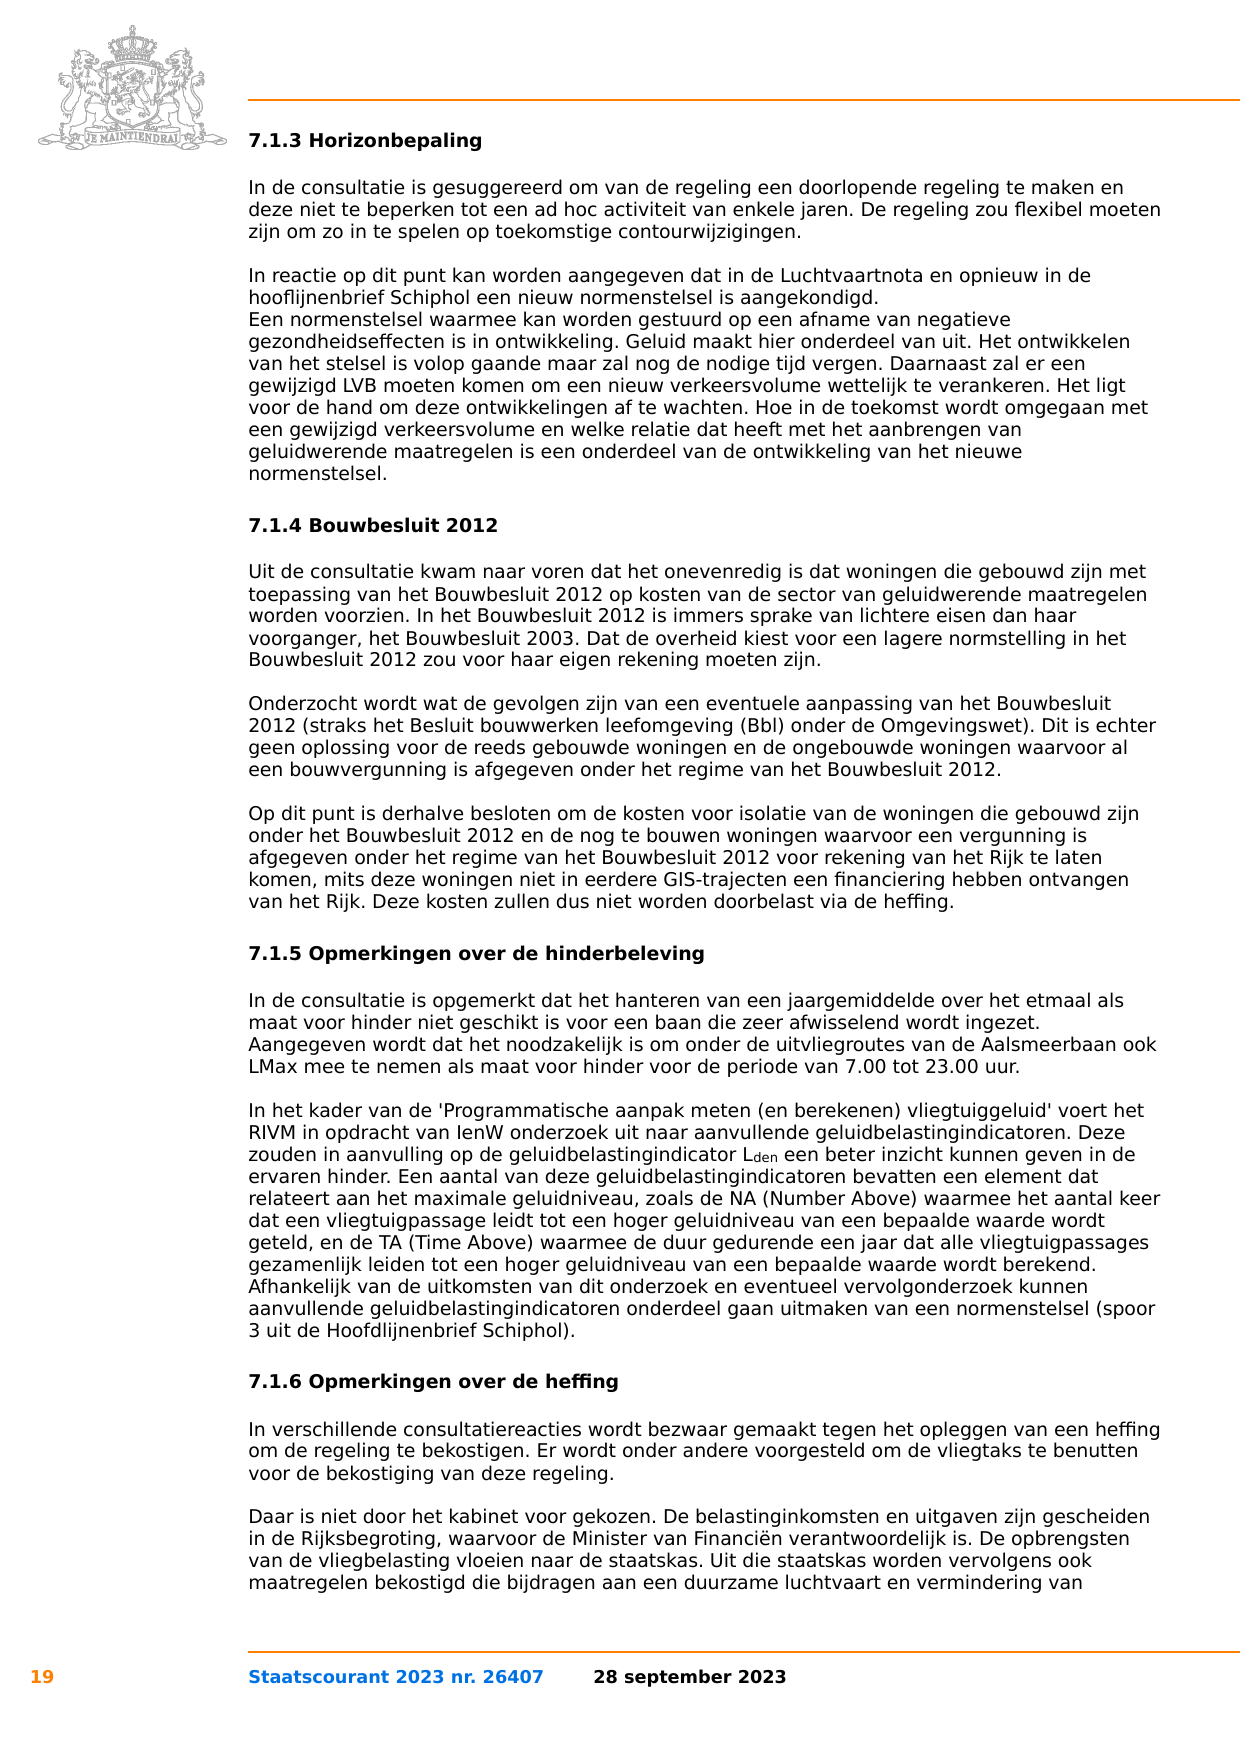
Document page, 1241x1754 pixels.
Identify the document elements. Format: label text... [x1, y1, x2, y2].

subtitle 7.1.5 Opmerkingen over de hinderbeleving [248, 943, 1163, 965]
text Uit de consultatie kwam naar voren dat het onevenredig is dat woningen die gebouwd zijn met toepassing van het Bouwbesluit 2012 op kosten van de sector van geluidwerende maatregelen worden voorzien. In het Bouwbesluit 2012 is immers sprake van lichtere eisen dan haar voorganger, het Bouwbesluit 2003. Dat de overheid kiest voor een lagere normstelling in het Bouwbesluit 2012 zou voor haar eigen rekening moeten zijn. [248, 561, 1163, 671]
text In de consultatie is gesuggereerd om van de regeling een doorlopende regeling te maken en deze niet te beperken tot een ad hoc activiteit van enkele jaren. De regeling zou flexibel moeten zijn om zo in te spelen op toekomstige contourwijzigingen. [248, 177, 1163, 243]
text Daar is niet door het kabinet voor gekozen. De belastinginkomsten en uitgaven zijn gescheiden in de Rijksbegroting, waarvoor de Minister van Financiën verantwoordelijk is. De opbrengsten van de vliegbelasting vloeien naar de staatskas. Uit die staatskas worden vervolgens ook maatregelen bekostigd die bijdragen aan een duurzame luchtvaart en vermindering van [248, 1506, 1163, 1594]
text Onderzocht wordt wat de gevolgen zijn van een eventuele aanpassing van het Bouwbesluit 2012 (straks het Besluit bouwwerken leefomgeving (Bbl) onder de Omgevingswet). Dit is echter geen oplossing voor de reeds gebouwde woningen en de ongebouwde woningen waarvoor al een bouwvergunning is afgegeven onder het regime van het Bouwbesluit 2012. [248, 693, 1163, 781]
text In het kader van de 'Programmatische aanpak meten (en berekenen) vliegtuiggeluid' voert het RIVM in opdracht van IenW onderzoek uit naar aanvullende geluidbelastingindicatoren. Deze zouden in aanvulling op de geluidbelastingindicator Lden een beter inzicht kunnen geven in de ervaren hinder. Een aantal van deze geluidbelastingindicatoren bevatten een element dat relateert aan het maximale geluidniveau, zoals de NA (Number Above) waarmee het aantal keer dat een vliegtuigpassage leidt tot een hoger geluidniveau van een bepaalde waarde wordt geteld, en de TA (Time Above) waarmee de duur gedurende een jaar dat alle vliegtuigpassages gezamenlijk leiden tot een hoger geluidniveau van een bepaalde waarde wordt berekend. Afhankelijk van de uitkomsten van dit onderzoek en eventueel vervolgonderzoek kunnen aanvullende geluidbelastingindicatoren onderdeel gaan uitmaken van een normenstelsel (spoor 3 uit de Hoofdlijnenbrief Schiphol). [248, 1100, 1163, 1341]
text Op dit punt is derhalve besloten om de kosten voor isolatie van de woningen die gebouwd zijn onder het Bouwbesluit 2012 en de nog te bouwen woningen waarvoor een vergunning is afgegeven onder het regime van het Bouwbesluit 2012 voor rekening van het Rijk te laten komen, mits deze woningen niet in eerdere GIS-trajecten een financiering hebben ontvangen van het Rijk. Deze kosten zullen dus niet worden doorbelast via de heffing. [248, 803, 1163, 913]
text In reactie op dit punt kan worden aangegeven dat in de Luchtvaartnota en opnieuw in de hooflijnenbrief Schiphol een nieuw normenstelsel is aangekondigd. [248, 265, 1163, 309]
subtitle 7.1.6 Opmerkingen over de heffing [248, 1371, 1163, 1393]
picture [38, 25, 227, 150]
text Een normenstelsel waarmee kan worden gestuurd op een afname van negatieve gezondheidseffecten is in ontwikkeling. Geluid maakt hier onderdeel van uit. Het ontwikkelen van het stelsel is volop gaande maar zal nog de nodige tijd vergen. Daarnaast zal er een gewijzigd LVB moeten komen om een nieuw verkeersvolume wettelijk te verankeren. Het ligt voor de hand om deze ontwikkelingen af te wachten. Hoe in de toekomst wordt omgegaan met een gewijzigd verkeersvolume en welke relatie dat heeft met het aanbrengen van geluidwerende maatregelen is een onderdeel van de ontwikkeling van het nieuwe normenstelsel. [248, 309, 1163, 484]
subtitle 7.1.3 Horizonbepaling [248, 130, 1163, 152]
text In verschillende consultatiereacties wordt bezwaar gemaakt tegen het opleggen van een heffing om de regeling te bekostigen. Er wordt onder andere voorgesteld om de vliegtaks te benutten voor de bekostiging van deze regeling. [248, 1418, 1163, 1484]
text In de consultatie is opgemerkt dat het hanteren van een jaargemiddelde over het etmaal als maat voor hinder niet geschikt is voor een baan die zeer afwisselend wordt ingezet. Aangegeven wordt dat het noodzakelijk is om onder de uitvliegroutes van de Aalsmeerbaan ook LMax mee te nemen als maat voor hinder voor de periode van 7.00 tot 23.00 uur. [248, 990, 1163, 1078]
subtitle 7.1.4 Bouwbesluit 2012 [248, 514, 1163, 536]
